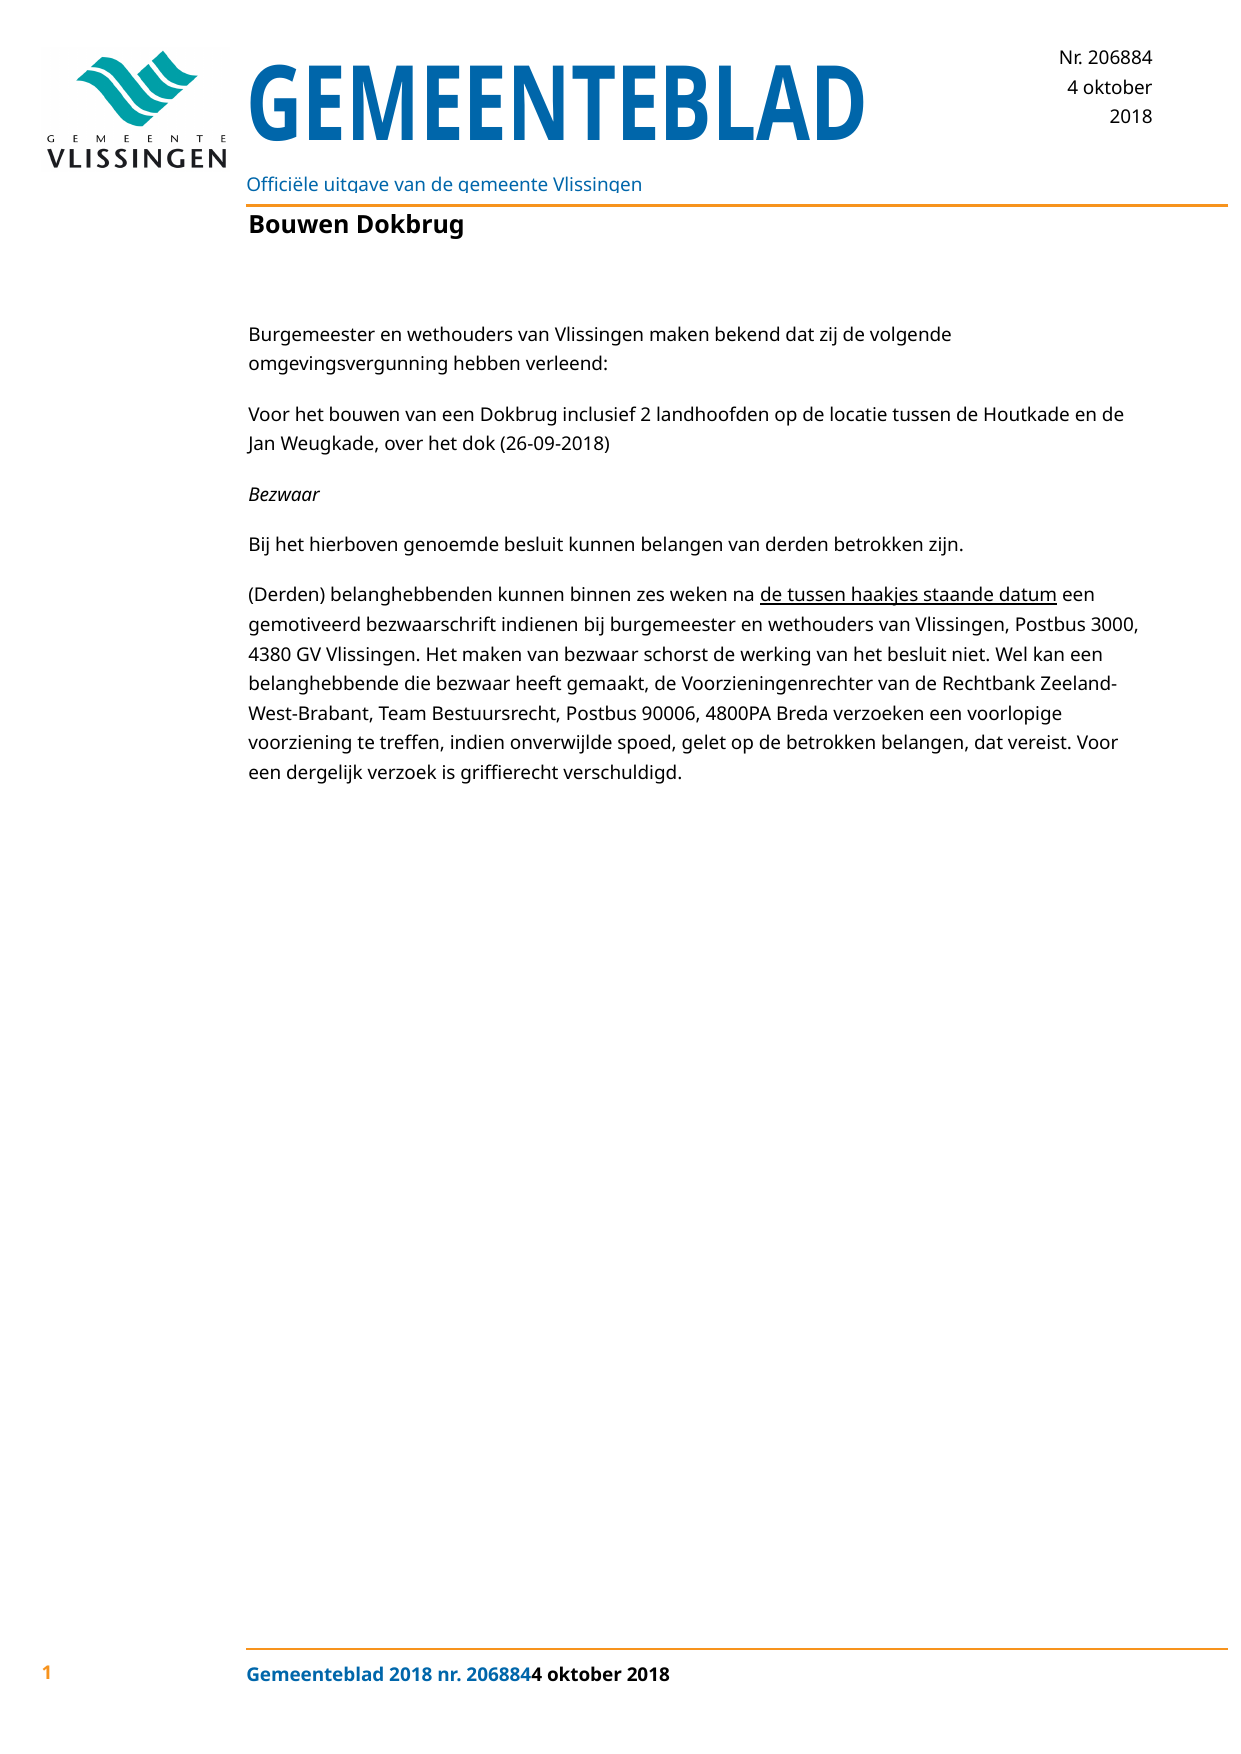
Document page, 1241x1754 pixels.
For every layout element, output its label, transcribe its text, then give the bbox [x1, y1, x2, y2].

text (Derden) belanghebbenden kunnen binnen zes weken na de tussen haakjes staande datum een gemotiveerd bezwaarschrift indienen bij burgemeester en wethouders van Vlissingen, Postbus 3000, 4380 GV Vlissingen. Het maken van bezwaar schorst de werking van het besluit niet. Wel kan een belanghebbende die bezwaar heeft gemaakt, de Voorzieningenrechter van de Rechtbank Zeeland-West-Brabant, Team Bestuursrecht, Postbus 90006, 4800PA Breda verzoeken een voorlopige voorziening te treffen, indien onverwijlde spoed, gelet op de betrokken belangen, dat vereist. Voor een dergelijk verzoek is griffierecht verschuldigd. [248, 582, 1152, 785]
text Bezwaar [248, 481, 1152, 506]
picture [41, 47, 231, 172]
text Burgemeester en wethouders van Vlissingen maken bekend dat zij de volgende omgevingsvergunning hebben verleend: [248, 321, 1152, 376]
text Bij het hierboven genoemde besluit kunnen belangen van derden betrokken zijn. [248, 531, 1152, 557]
text Bouwen Dokbrug [248, 207, 1152, 241]
text Voor het bouwen van een Dokbrug inclusief 2 landhoofden op de locatie tussen de Houtkade en de Jan Weugkade, over het dok (26-09-2018) [248, 401, 1152, 456]
